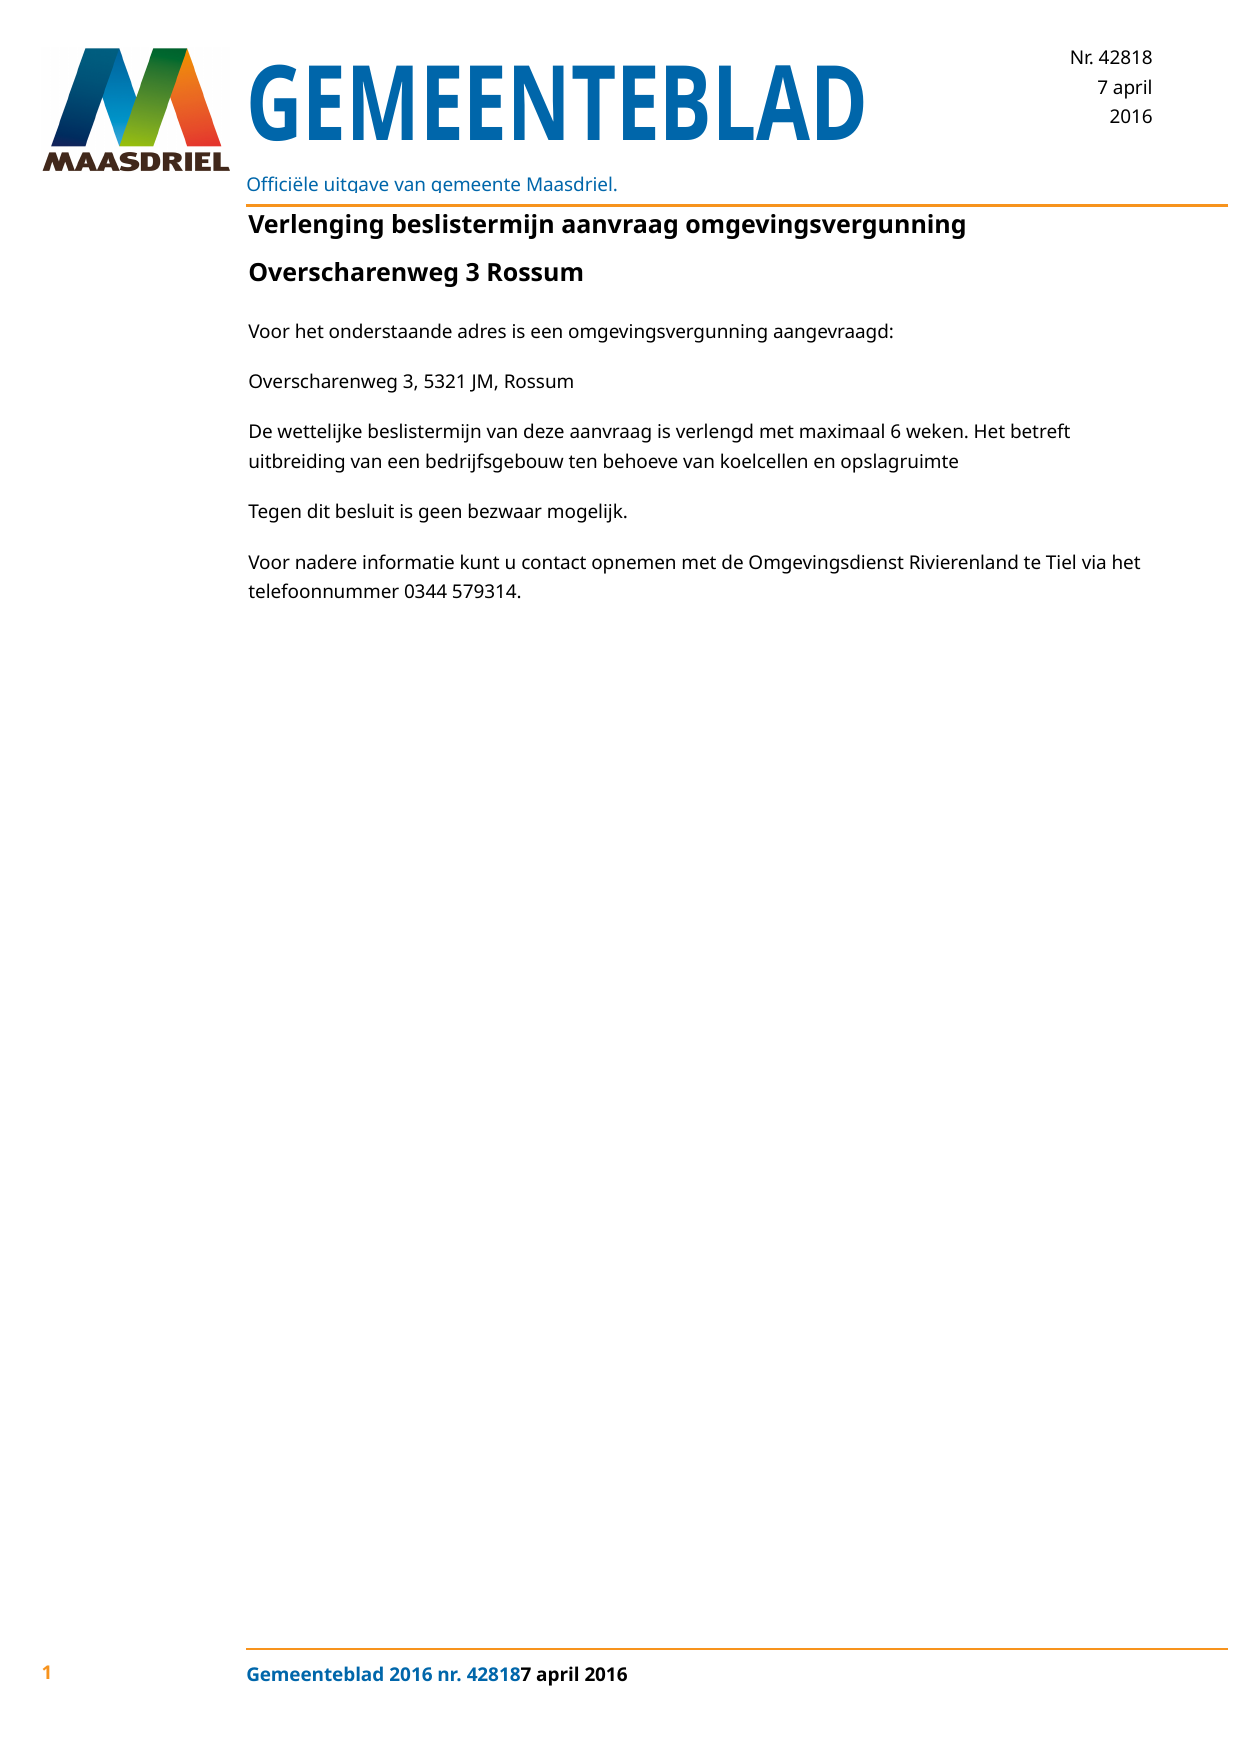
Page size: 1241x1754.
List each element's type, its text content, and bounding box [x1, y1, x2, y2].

text De wettelijke beslistermijn van deze aanvraag is verlengd met maximaal 6 weken. Het betreft uitbreiding van een bedrijfsgebouw ten behoeve van koelcellen en opslagruimte [248, 419, 1152, 474]
text Voor nadere informatie kunt u contact opnemen met de Omgevingsdienst Rivierenland te Tiel via het telefoonnummer 0344 579314. [248, 549, 1152, 604]
text Overscharenweg 3, 5321 JM, Rossum [248, 368, 1152, 394]
picture [41, 47, 231, 172]
text Voor het onderstaande adres is een omgevingsvergunning aangevraagd: [248, 318, 1152, 344]
text Verlenging beslistermijn aanvraag omgevingsvergunning Overscharenweg 3 Rossum [248, 207, 1152, 288]
text Tegen dit besluit is geen bezwaar mogelijk. [248, 499, 1152, 524]
